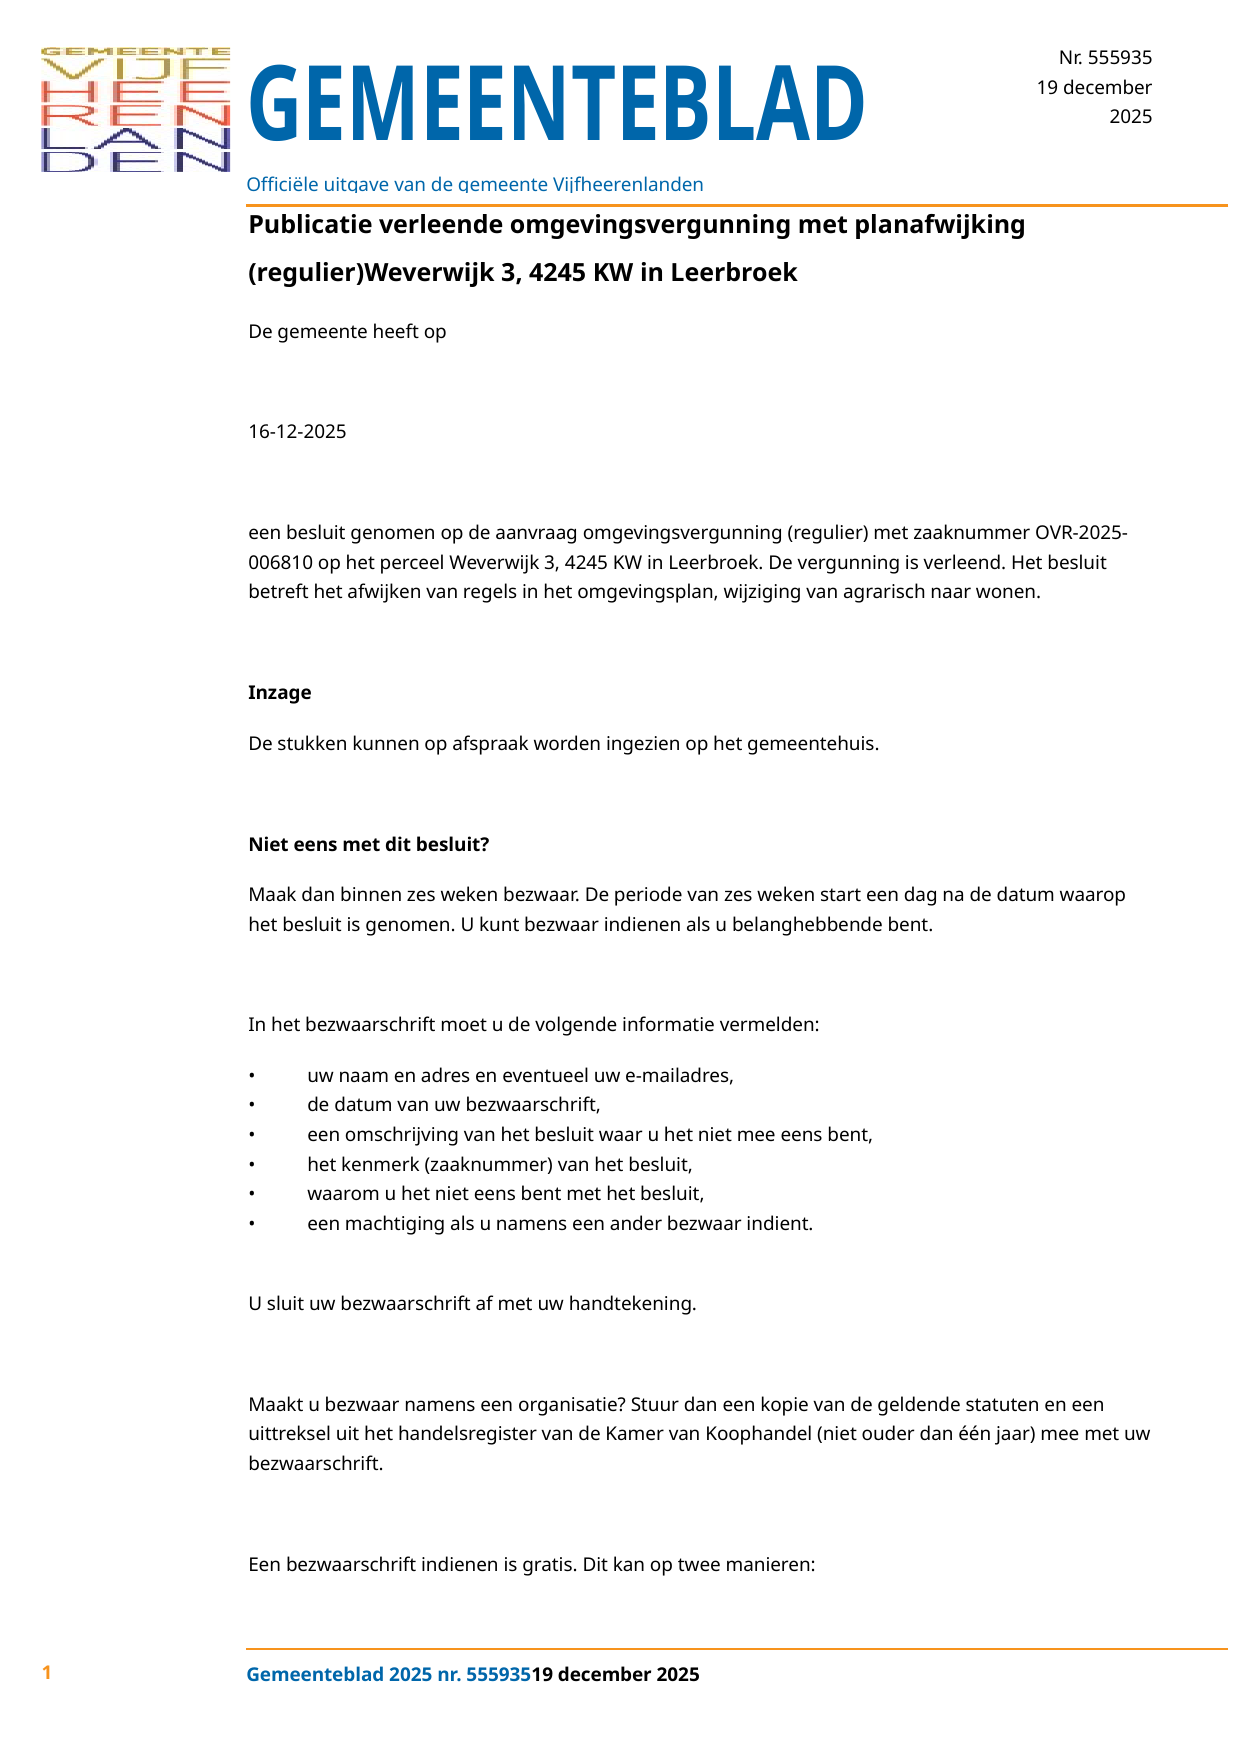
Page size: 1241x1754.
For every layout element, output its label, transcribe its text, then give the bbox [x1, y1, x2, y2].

text een besluit genomen op de aanvraag omgevingsvergunning (regulier) met zaaknummer OVR-2025-006810 op het perceel Weverwijk 3, 4245 KW in Leerbroek. De vergunning is verleend. Het besluit betreft het afwijken van regels in het omgevingsplan, wijziging van agrarisch naar wonen. [248, 519, 1152, 604]
list het kenmerk (zaaknummer) van het besluit, [248, 1151, 1152, 1177]
text Inzage [248, 679, 1152, 705]
list een omschrijving van het besluit waar u het niet mee eens bent, [248, 1121, 1152, 1147]
picture [41, 47, 231, 172]
list uw naam en adres en eventueel uw e-mailadres, [248, 1062, 1152, 1088]
text Publicatie verleende omgevingsvergunning met planafwijking (regulier)Weverwijk 3, 4245 KW in Leerbroek [248, 207, 1152, 288]
text Een bezwaarschrift indienen is gratis. Dit kan op twee manieren: [248, 1551, 1152, 1577]
text Niet eens met dit besluit? [248, 831, 1152, 857]
text De gemeente heeft op [248, 318, 1152, 344]
text De stukken kunnen op afspraak worden ingezien op het gemeentehuis. [248, 730, 1152, 756]
text 16-12-2025 [248, 419, 1152, 444]
text U sluit uw bezwaarschrift af met uw handtekening. [248, 1290, 1152, 1316]
list waarom u het niet eens bent met het besluit, [248, 1180, 1152, 1206]
text In het bezwaarschrift moet u de volgende informatie vermelden: [248, 1012, 1152, 1037]
text Maak dan binnen zes weken bezwaar. De periode van zes weken start een dag na de datum waarop het besluit is genomen. U kunt bezwaar indienen als u belanghebbende bent. [248, 881, 1152, 937]
list de datum van uw bezwaarschrift, [248, 1092, 1152, 1117]
list een machtiging als u namens een ander bezwaar indient. [248, 1210, 1152, 1236]
text Maakt u bezwaar namens een organisatie? Stuur dan een kopie van de geldende statuten en een uittreksel uit het handelsregister van de Kamer van Koophandel (niet ouder dan één jaar) mee met uw bezwaarschrift. [248, 1391, 1152, 1476]
